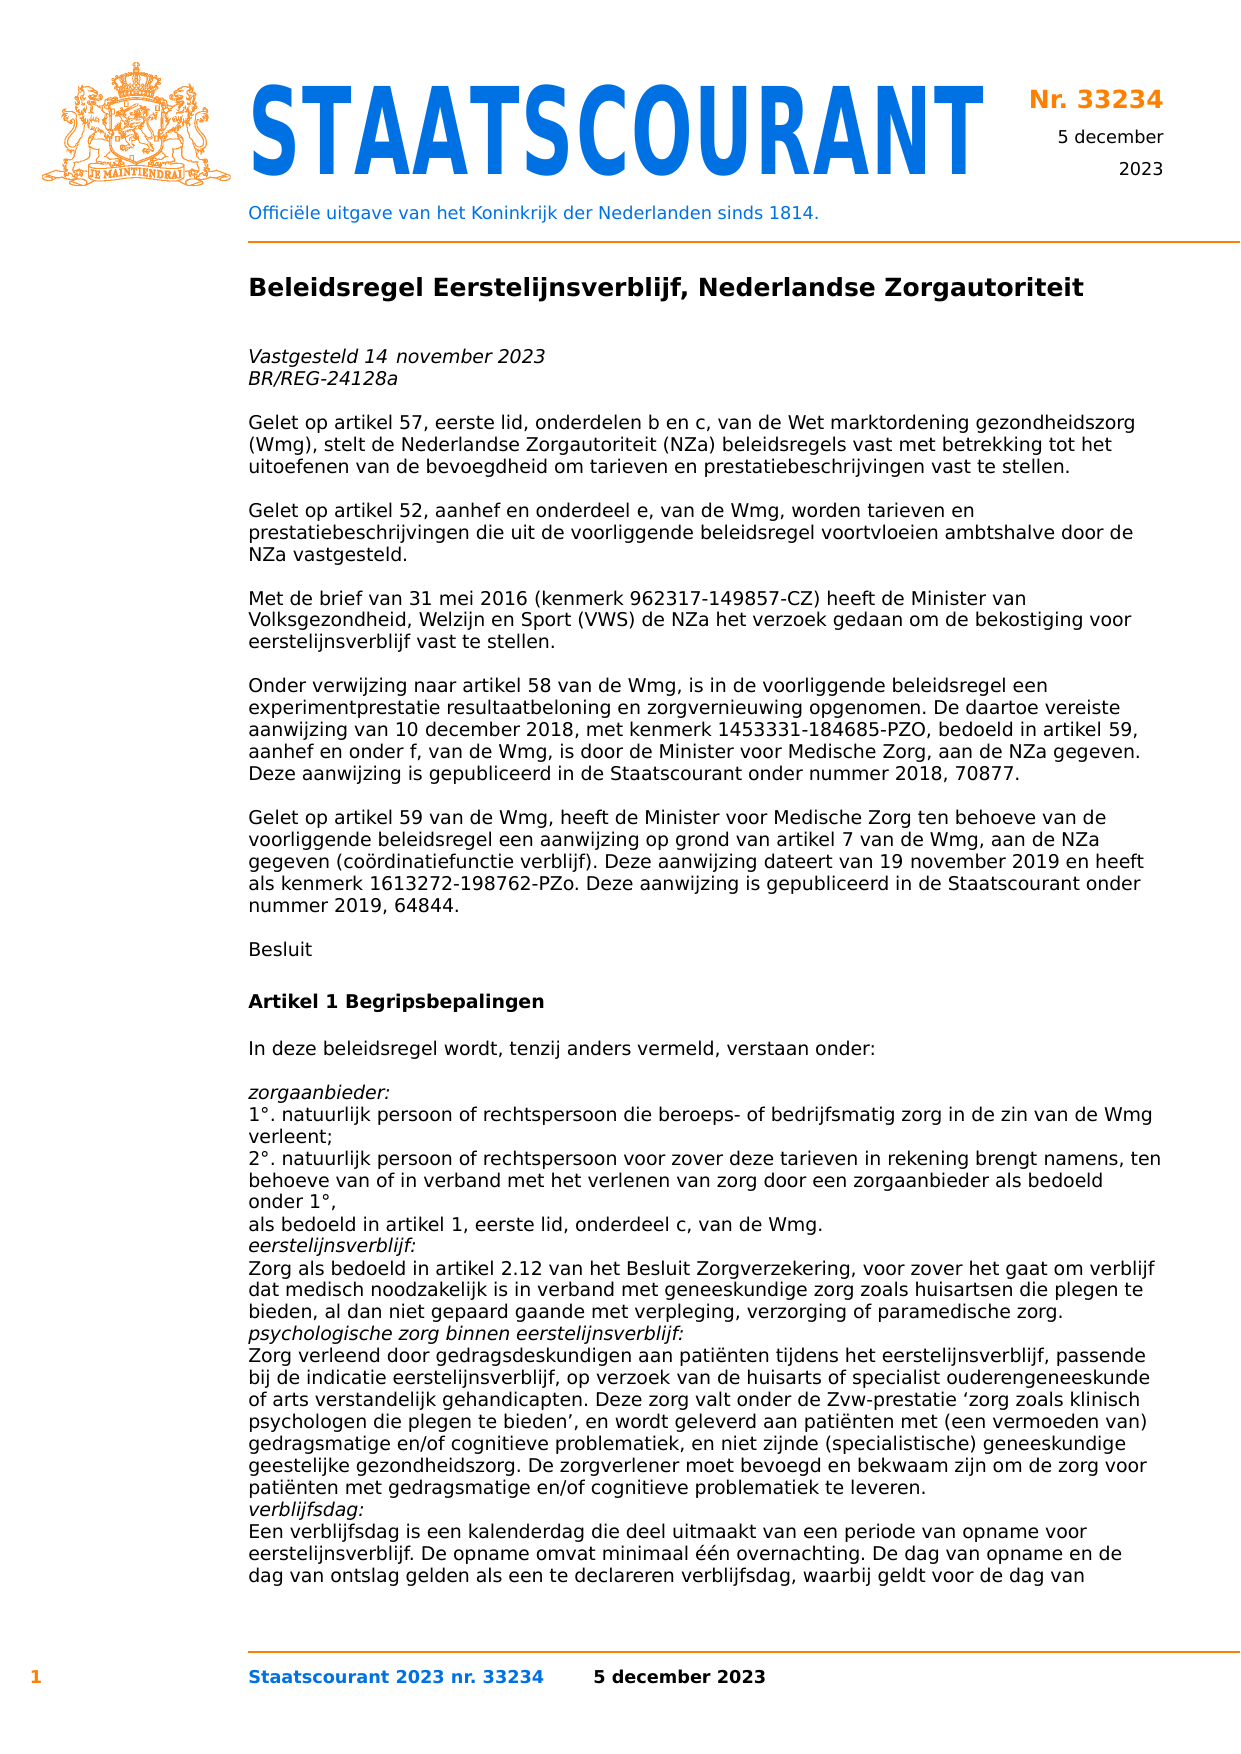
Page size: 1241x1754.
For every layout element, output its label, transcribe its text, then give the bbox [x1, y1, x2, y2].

subtitle Artikel 1 Begripsbepalingen [248, 991, 1163, 1013]
text Zorg verleend door gedragsdeskundigen aan patiënten tijdens het eerstelijnsverblijf, passende bij de indicatie eerstelijnsverblijf, op verzoek van de huisarts of specialist ouderengeneeskunde of arts verstandelijk gehandicapten. Deze zorg valt onder de Zvw-prestatie ‘zorg zoals klinisch psychologen die plegen te bieden’, en wordt geleverd aan patiënten met (een vermoeden van) gedragsmatige en/of cognitieve problematiek, en niet zijnde (specialistische) geneeskundige geestelijke gezondheidszorg. De zorgverlener moet bevoegd en bekwaam zijn om de zorg voor patiënten met gedragsmatige en/of cognitieve problematiek te leveren. [248, 1345, 1163, 1499]
table_header [25, 62, 248, 241]
text Besluit [248, 939, 1163, 961]
text eerstelijnsverblijf: [248, 1235, 1163, 1257]
text 1°. natuurlijk persoon of rechtspersoon die beroeps- of bedrijfsmatig zorg in de zin van de Wmg verleent; [248, 1103, 1163, 1147]
text Met de brief van 31 mei 2016 (kenmerk 962317-149857-CZ) heeft de Minister van Volksgezondheid, Welzijn en Sport (VWS) de NZa het verzoek gedaan om de bekostiging voor eerstelijnsverblijf vast te stellen. [248, 587, 1163, 653]
text zorgaanbieder: [248, 1082, 1163, 1103]
table_cell 5 december [998, 121, 1240, 153]
text Zorg als bedoeld in artikel 2.12 van het Besluit Zorgverzekering, voor zover het gaat om verblijf dat medisch noodzakelijk is in verband met geneeskundige zorg zoals huisartsen die plegen te bieden, al dan niet gepaard gaande met verpleging, verzorging of paramedische zorg. [248, 1257, 1163, 1323]
subtitle Beleidsregel Eerstelijnsverblijf, Nederlandse Zorgautoriteit [248, 273, 1163, 302]
text Een verblijfsdag is een kalenderdag die deel uitmaakt van een periode van opname voor eerstelijnsverblijf. De opname omvat minimaal één overnachting. De dag van opname en de dag van ontslag gelden als een te declareren verblijfsdag, waarbij geldt voor de dag van [248, 1521, 1163, 1587]
text Onder verwijzing naar artikel 58 van de Wmg, is in de voorliggende beleidsregel een experimentprestatie resultaatbeloning en zorgvernieuwing opgenomen. De daartoe vereiste aanwijzing van 10 december 2018, met kenmerk 1453331-184685-PZO, bedoeld in artikel 59, aanhef en onder f, van de Wmg, is door de Minister voor Medische Zorg, aan de NZa gegeven. Deze aanwijzing is gepubliceerd in de Staatscourant onder nummer 2018, 70877. [248, 675, 1163, 785]
text In deze beleidsregel wordt, tenzij anders vermeld, verstaan onder: [248, 1038, 1163, 1060]
text als bedoeld in artikel 1, eerste lid, onderdeel c, van de Wmg. [248, 1213, 1163, 1235]
text verblijfsdag: [248, 1499, 1163, 1521]
text Vastgesteld 14 november 2023 [248, 346, 1163, 368]
text Gelet op artikel 52, aanhef en onderdeel e, van de Wmg, worden tarieven en prestatiebeschrijvingen die uit de voorliggende beleidsregel voortvloeien ambtshalve door de NZa vastgesteld. [248, 499, 1163, 566]
text Gelet op artikel 57, eerste lid, onderdelen b en c, van de Wet marktordening gezondheidszorg (Wmg), stelt de Nederlandse Zorgautoriteit (NZa) beleidsregels vast met betrekking tot het uitoefenen van de bevoegdheid om tarieven en prestatiebeschrijvingen vast te stellen. [248, 412, 1163, 478]
text BR/REG-24128a [248, 368, 1163, 390]
table_header Nr. 33234 [998, 62, 1240, 121]
text 2°. natuurlijk persoon of rechtspersoon voor zover deze tarieven in rekening brengt namens, ten behoeve van of in verband met het verlenen van zorg door een zorgaanbieder als bedoeld onder 1°, [248, 1147, 1163, 1213]
picture [41, 62, 231, 186]
table_cell 2023 [998, 153, 1240, 203]
text psychologische zorg binnen eerstelijnsverblijf: [248, 1323, 1163, 1345]
text Gelet op artikel 59 van de Wmg, heeft de Minister voor Medische Zorg ten behoeve van de voorliggende beleidsregel een aanwijzing op grond van artikel 7 van de Wmg, aan de NZa gegeven (coördinatiefunctie verblijf). Deze aanwijzing dateert van 19 november 2019 en heeft als kenmerk 1613272-198762-PZo. Deze aanwijzing is gepubliceerd in de Staatscourant onder nummer 2019, 64844. [248, 807, 1163, 917]
table_header STAATSCOURANT [248, 62, 998, 203]
table_cell Officiële uitgave van het Koninkrijk der Nederlanden sinds 1814. [248, 203, 1240, 241]
